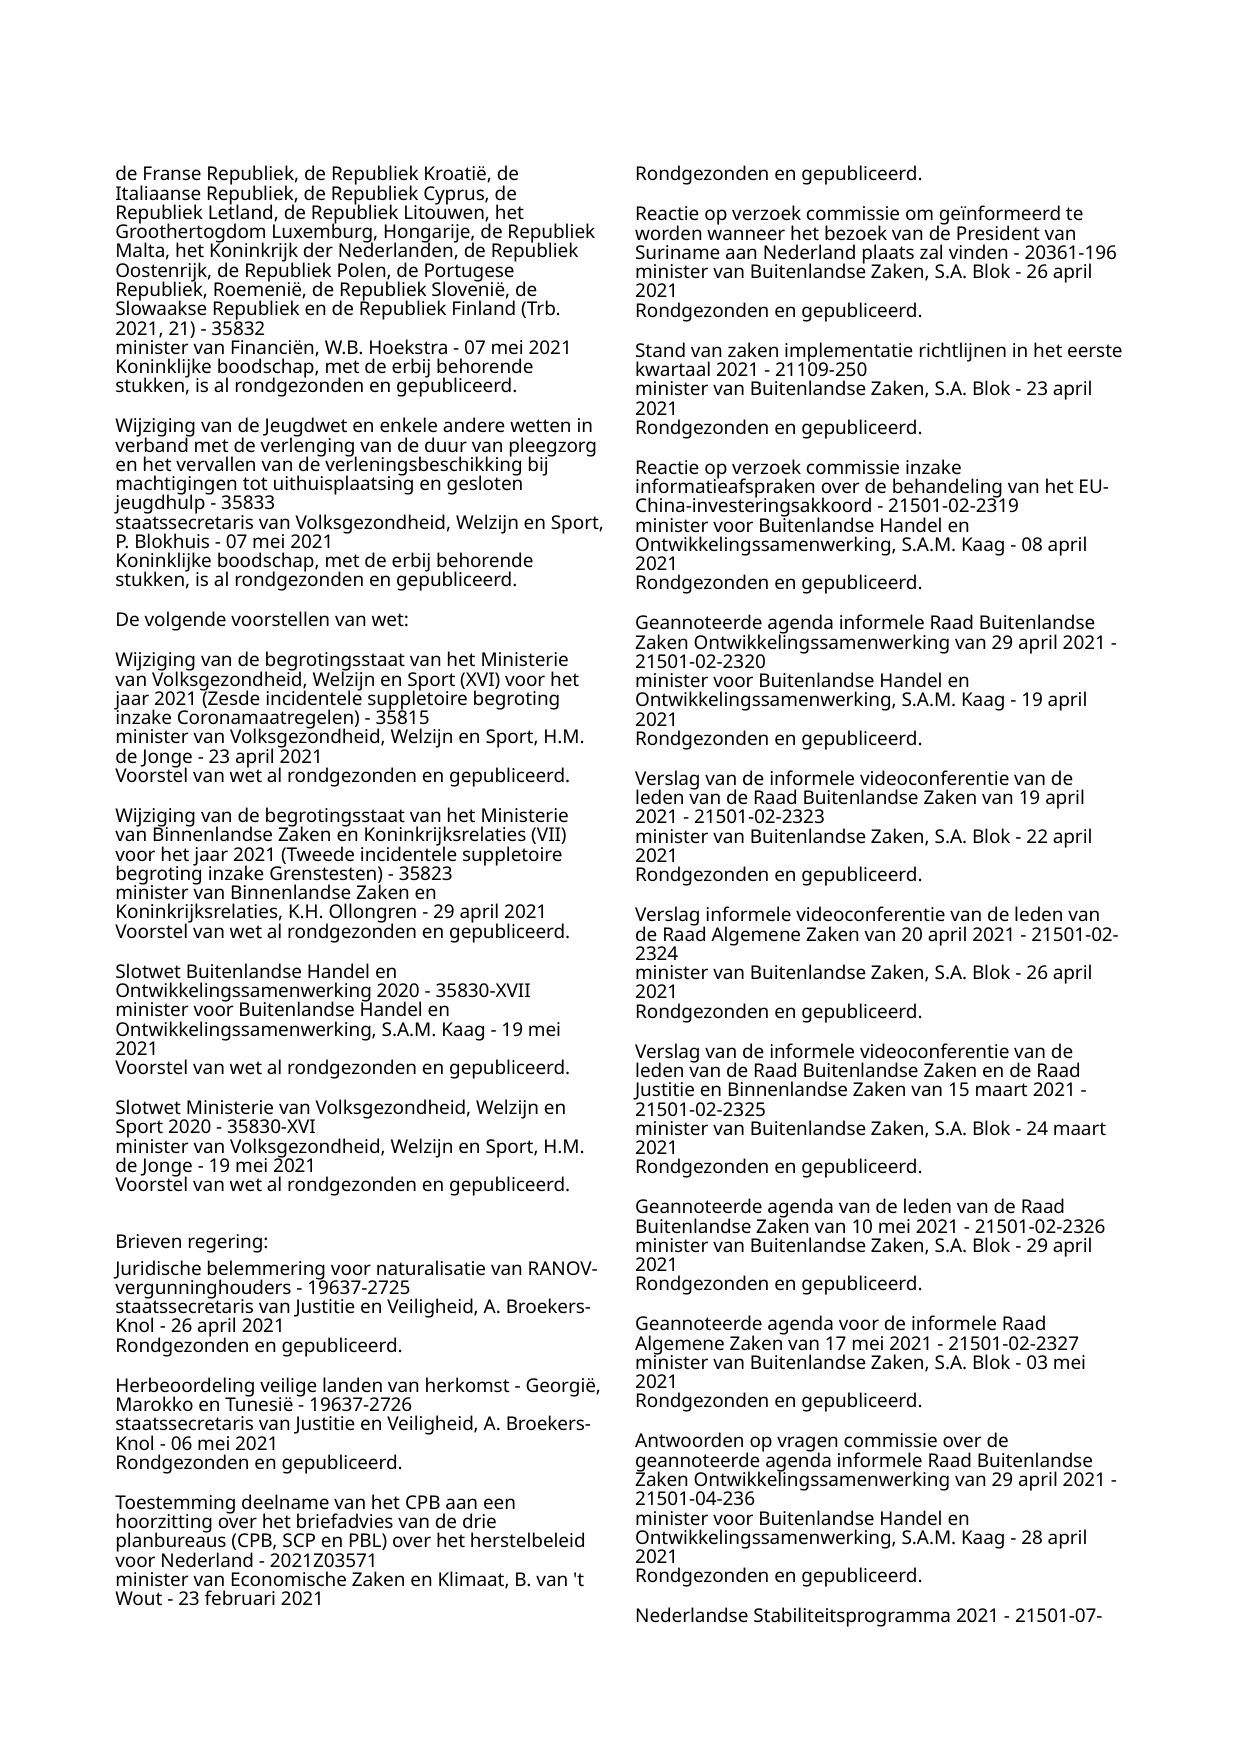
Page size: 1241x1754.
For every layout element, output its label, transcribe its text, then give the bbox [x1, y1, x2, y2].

text minister voor Buitenlandse Handel en Ontwikkelingssamenwerking, S.A.M. Kaag - 19 april 2021 [635, 672, 1125, 730]
text Rondgezonden en gepubliceerd. [635, 1567, 1125, 1587]
text Toestemming deelname van het CPB aan een hoorzitting over het briefadvies van de drie planbureaus (CPB, SCP en PBL) over het herstelbeleid voor Nederland - 2021Z03571 [115, 1494, 605, 1571]
text Slotwet Ministerie van Volksgezondheid, Welzijn en Sport 2020 - 35830-XVI [115, 1099, 605, 1138]
text Reactie op verzoek commissie om geïnformeerd te worden wanneer het bezoek van de President van Suriname aan Nederland plaats zal vinden - 20361-196 [635, 205, 1125, 263]
text minister voor Buitenlandse Handel en Ontwikkelingssamenwerking, S.A.M. Kaag - 19 mei 2021 [115, 1001, 605, 1059]
text minister van Financiën, W.B. Hoekstra - 07 mei 2021 [115, 339, 605, 358]
text minister van Volksgezondheid, Welzijn en Sport, H.M. de Jonge - 23 april 2021 [115, 728, 605, 767]
text Herbeoordeling veilige landen van herkomst - Georgië, Marokko en Tunesië - 19637-2726 [115, 1377, 605, 1415]
text staatssecretaris van Volksgezondheid, Welzijn en Sport, P. Blokhuis - 07 mei 2021 [115, 514, 605, 552]
text Rondgezonden en gepubliceerd. [115, 1337, 605, 1356]
text Voorstel van wet al rondgezonden en gepubliceerd. [115, 1059, 605, 1078]
text minister van Volksgezondheid, Welzijn en Sport, H.M. de Jonge - 19 mei 2021 [115, 1138, 605, 1176]
text Geannoteerde agenda van de leden van de Raad Buitenlandse Zaken van 10 mei 2021 - 21501-02-2326 [635, 1198, 1125, 1237]
text Rondgezonden en gepubliceerd. [635, 302, 1125, 321]
text Slotwet Buitenlandse Handel en Ontwikkelingssamenwerking 2020 - 35830-XVII [115, 963, 605, 1001]
text de Franse Republiek, de Republiek Kroatië, de Italiaanse Republiek, de Republiek Cyprus, de Republiek Letland, de Republiek Litouwen, het Groothertogdom Luxemburg, Hongarije, de Republiek Malta, het Koninkrijk der Nederlanden, de Republiek Oostenrijk, de Republiek Polen, de Portugese Republiek, Roemenië, de Republiek Slovenië, de Slowaakse Republiek en de Republiek Finland (Trb. 2021, 21) - 35832 [115, 165, 605, 339]
text staatssecretaris van Justitie en Veiligheid, A. Broekers-Knol - 06 mei 2021 [115, 1415, 605, 1454]
text minister van Buitenlandse Zaken, S.A. Blok - 29 april 2021 [635, 1237, 1125, 1275]
text Rondgezonden en gepubliceerd. [635, 1003, 1125, 1022]
text Rondgezonden en gepubliceerd. [635, 165, 1125, 184]
text Wijziging van de Jeugdwet en enkele andere wetten in verband met de verlenging van de duur van pleegzorg en het vervallen van de verleningsbeschikking bij machtigingen tot uithuisplaatsing en gesloten jeugdhulp - 35833 [115, 417, 605, 514]
text Juridische belemmering voor naturalisatie van RANOV-vergunninghouders - 19637-2725 [115, 1259, 605, 1298]
text De volgende voorstellen van wet: [115, 611, 605, 631]
text Geannoteerde agenda voor de informele Raad Algemene Zaken van 17 mei 2021 - 21501-02-2327 [635, 1315, 1125, 1354]
text Wijziging van de begrotingsstaat van het Ministerie van Binnenlandse Zaken en Koninkrijksrelaties (VII) voor het jaar 2021 (Tweede incidentele suppletoire begroting inzake Grenstesten) - 35823 [115, 807, 605, 884]
text Stand van zaken implementatie richtlijnen in het eerste kwartaal 2021 - 21109-250 [635, 342, 1125, 380]
text Rondgezonden en gepubliceerd. [635, 574, 1125, 594]
text minister van Economische Zaken en Klimaat, B. van 't Wout - 23 februari 2021 [115, 1571, 605, 1609]
text Reactie op verzoek commissie inzake informatieafspraken over de behandeling van het EU-China-investeringsakkoord - 21501-02-2319 [635, 459, 1125, 517]
text minister van Buitenlandse Zaken, S.A. Blok - 03 mei 2021 [635, 1354, 1125, 1392]
text minister van Buitenlandse Zaken, S.A. Blok - 24 maart 2021 [635, 1120, 1125, 1158]
text Nederlandse Stabiliteitsprogramma 2021 - 21501-07- [635, 1607, 1125, 1627]
text Brieven regering: [115, 1228, 605, 1254]
text minister voor Buitenlandse Handel en Ontwikkelingssamenwerking, S.A.M. Kaag - 28 april 2021 [635, 1509, 1125, 1567]
text Voorstel van wet al rondgezonden en gepubliceerd. [115, 1176, 605, 1195]
text Rondgezonden en gepubliceerd. [635, 1158, 1125, 1178]
text Verslag van de informele videoconferentie van de leden van de Raad Buitenlandse Zaken van 19 april 2021 - 21501-02-2323 [635, 770, 1125, 828]
text Rondgezonden en gepubliceerd. [635, 419, 1125, 438]
text minister van Buitenlandse Zaken, S.A. Blok - 26 april 2021 [635, 263, 1125, 302]
text Voorstel van wet al rondgezonden en gepubliceerd. [115, 923, 605, 942]
text minister van Buitenlandse Zaken, S.A. Blok - 26 april 2021 [635, 964, 1125, 1003]
text staatssecretaris van Justitie en Veiligheid, A. Broekers-Knol - 26 april 2021 [115, 1298, 605, 1337]
text Rondgezonden en gepubliceerd. [635, 866, 1125, 886]
text Rondgezonden en gepubliceerd. [635, 730, 1125, 749]
text Geannoteerde agenda informele Raad Buitenlandse Zaken Ontwikkelingssamenwerking van 29 april 2021 - 21501-02-2320 [635, 614, 1125, 672]
text Verslag van de informele videoconferentie van de leden van de Raad Buitenlandse Zaken en de Raad Justitie en Binnenlandse Zaken van 15 maart 2021 - 21501-02-2325 [635, 1043, 1125, 1120]
text Antwoorden op vragen commissie over de geannoteerde agenda informele Raad Buitenlandse Zaken Ontwikkelingssamenwerking van 29 april 2021 - 21501-04-236 [635, 1432, 1125, 1509]
text Koninklijke boodschap, met de erbij behorende stukken, is al rondgezonden en gepubliceerd. [115, 552, 605, 591]
text minister voor Buitenlandse Handel en Ontwikkelingssamenwerking, S.A.M. Kaag - 08 april 2021 [635, 517, 1125, 574]
text minister van Buitenlandse Zaken, S.A. Blok - 23 april 2021 [635, 380, 1125, 419]
text Voorstel van wet al rondgezonden en gepubliceerd. [115, 767, 605, 786]
text minister van Buitenlandse Zaken, S.A. Blok - 22 april 2021 [635, 828, 1125, 866]
text Rondgezonden en gepubliceerd. [635, 1275, 1125, 1295]
text Wijziging van de begrotingsstaat van het Ministerie van Volksgezondheid, Welzijn en Sport (XVI) voor het jaar 2021 (Zesde incidentele suppletoire begroting inzake Coronamaatregelen) - 35815 [115, 651, 605, 728]
text minister van Binnenlandse Zaken en Koninkrijksrelaties, K.H. Ollongren - 29 april 2021 [115, 884, 605, 923]
text Rondgezonden en gepubliceerd. [635, 1392, 1125, 1412]
text Koninklijke boodschap, met de erbij behorende stukken, is al rondgezonden en gepubliceerd. [115, 358, 605, 397]
text Rondgezonden en gepubliceerd. [115, 1454, 605, 1473]
text Verslag informele videoconferentie van de leden van de Raad Algemene Zaken van 20 april 2021 - 21501-02-2324 [635, 906, 1125, 964]
